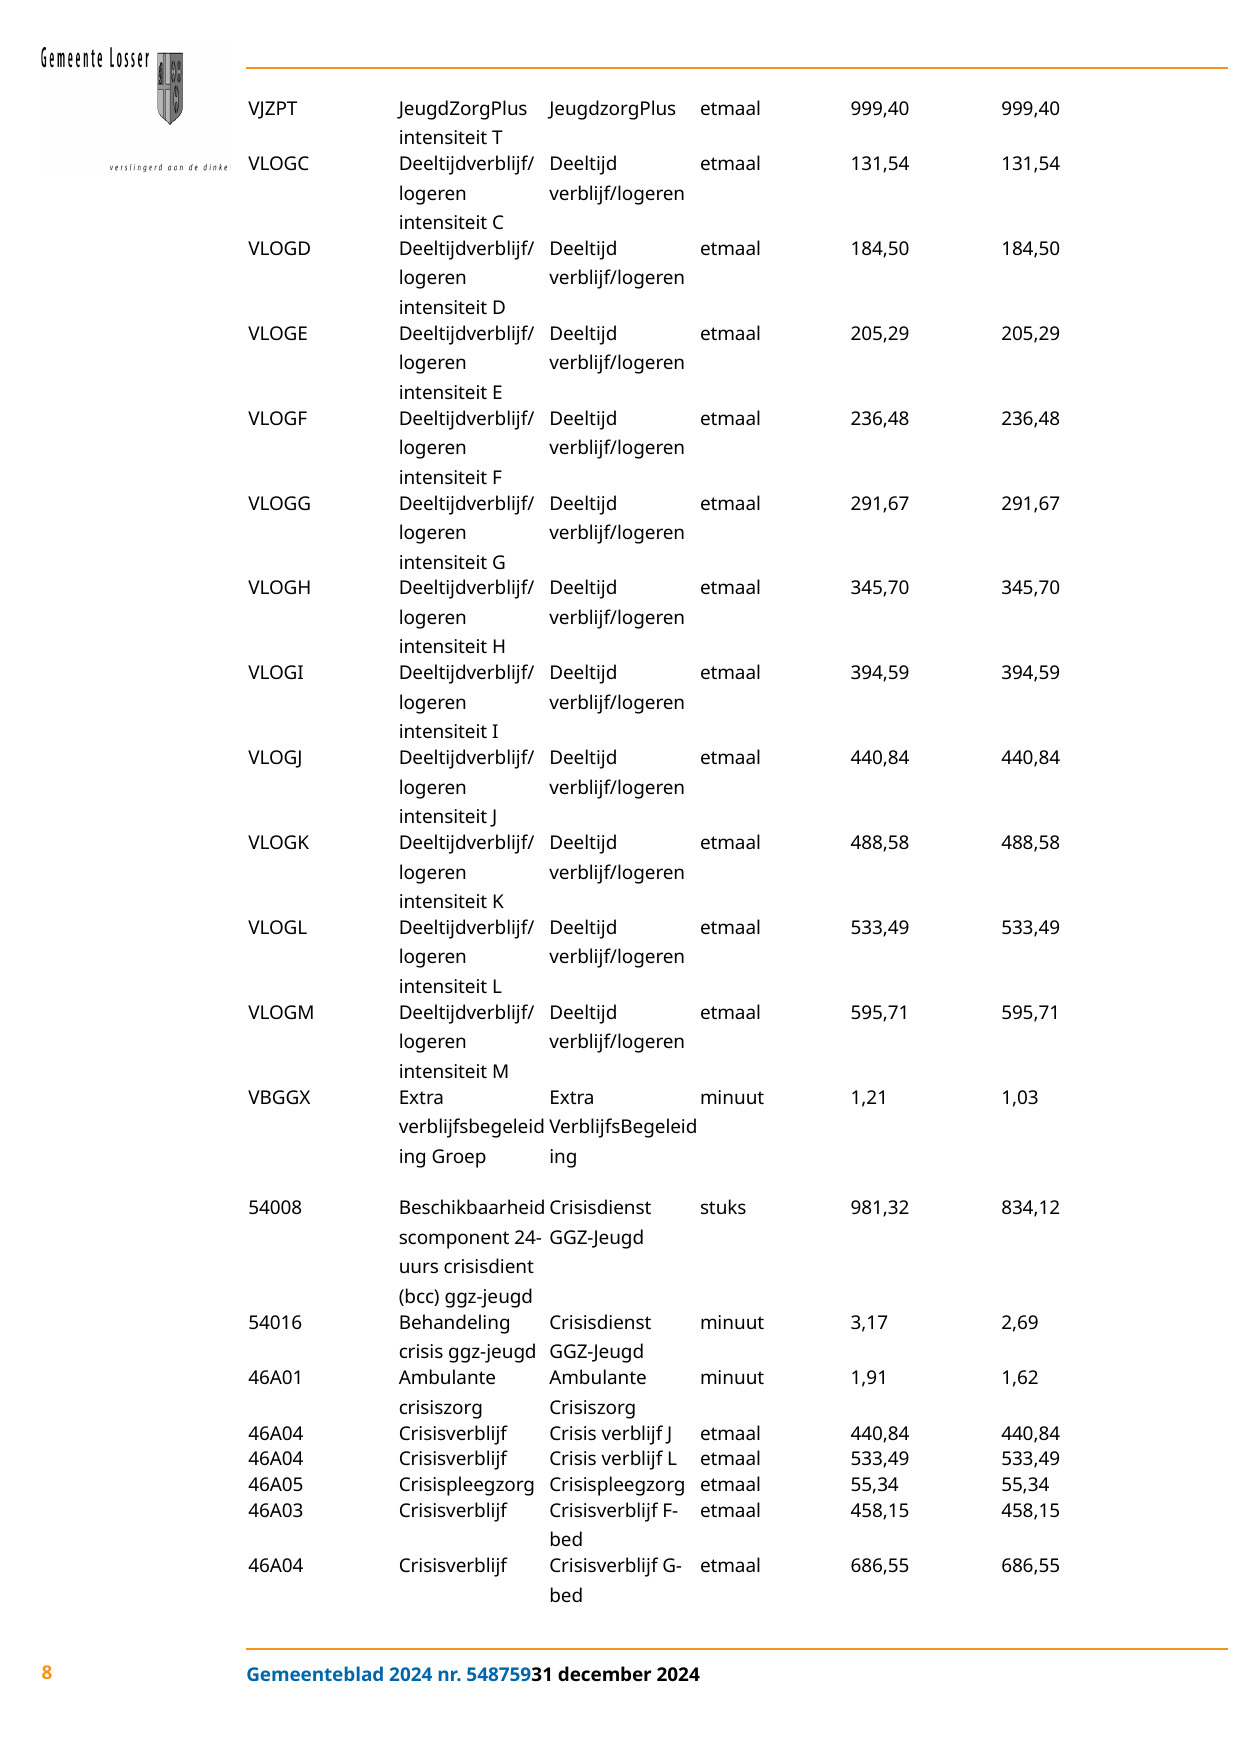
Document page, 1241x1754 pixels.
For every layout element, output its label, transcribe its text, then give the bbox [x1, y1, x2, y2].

table_cell etmaal [700, 1552, 850, 1607]
table_cell 2,69 [1001, 1309, 1152, 1364]
table_cell VLOGL [248, 914, 398, 999]
table_cell 394,59 [1001, 660, 1152, 744]
table_cell Deeltijd verblijf/logeren [549, 829, 700, 914]
table_cell 54008 [248, 1195, 398, 1309]
table_cell 291,67 [1001, 490, 1152, 574]
table_cell minuut [700, 1364, 850, 1420]
table_cell Deeltijd verblijf/logeren [549, 999, 700, 1084]
table_cell Crisisverblijf [399, 1552, 549, 1607]
table_cell VLOGE [248, 320, 398, 405]
table_cell [700, 1169, 850, 1194]
table_cell 205,29 [850, 320, 1001, 405]
table_cell etmaal [700, 150, 850, 235]
table_cell Deeltijd verblijf/logeren [549, 405, 700, 490]
table_cell Deeltijd verblijf/logeren [549, 150, 700, 235]
table_cell Deeltijd verblijf/logeren [549, 320, 700, 405]
table_cell VLOGF [248, 405, 398, 490]
table_cell Beschikbaarheidscomponent 24-uurs crisisdient (bcc) ggz-jeugd [399, 1195, 549, 1309]
table_cell 345,70 [850, 575, 1001, 659]
table_cell 46A01 [248, 1364, 398, 1420]
table_cell Crisisverblijf [399, 1445, 549, 1471]
table_cell Crisispleegzorg [399, 1471, 549, 1497]
table_cell VLOGK [248, 829, 398, 914]
table_cell etmaal [700, 999, 850, 1084]
table_cell JeugdzorgPlus [549, 95, 700, 150]
table_cell [399, 1169, 549, 1194]
table_cell 686,55 [850, 1552, 1001, 1607]
table_cell etmaal [700, 1420, 850, 1445]
table_cell etmaal [700, 405, 850, 490]
table_cell etmaal [700, 95, 850, 150]
table_cell 345,70 [1001, 575, 1152, 659]
table_cell Deeltijdverblijf/logeren intensiteit I [399, 660, 549, 744]
table_cell 458,15 [850, 1497, 1001, 1552]
table_cell 488,58 [1001, 829, 1152, 914]
table_cell Crisis verblijf L [549, 1445, 700, 1471]
table_cell etmaal [700, 660, 850, 744]
table_cell 46A05 [248, 1471, 398, 1497]
table_cell 1,91 [850, 1364, 1001, 1420]
table_cell JeugdZorgPlus intensiteit T [399, 95, 549, 150]
table_cell 205,29 [1001, 320, 1152, 405]
table_cell 55,34 [850, 1471, 1001, 1497]
table_cell minuut [700, 1309, 850, 1364]
table_cell 54016 [248, 1309, 398, 1364]
table_cell [850, 1169, 1001, 1194]
table_cell etmaal [700, 1445, 850, 1471]
table_cell etmaal [700, 914, 850, 999]
table_cell 1,62 [1001, 1364, 1152, 1420]
table_cell Deeltijd verblijf/logeren [549, 744, 700, 829]
table_cell 46A03 [248, 1497, 398, 1552]
table_cell 533,49 [1001, 914, 1152, 999]
table_cell 3,17 [850, 1309, 1001, 1364]
table_cell 440,84 [850, 1420, 1001, 1445]
table_cell etmaal [700, 1471, 850, 1497]
table_cell Deeltijdverblijf/logeren intensiteit M [399, 999, 549, 1084]
table_cell Extra VerblijfsBegeleiding [549, 1084, 700, 1169]
table_cell 440,84 [850, 744, 1001, 829]
table_cell VJZPT [248, 95, 398, 150]
table_cell stuks [700, 1195, 850, 1309]
table_cell Ambulante crisiszorg [399, 1364, 549, 1420]
table_cell Crisisverblijf F-bed [549, 1497, 700, 1552]
table_cell 131,54 [1001, 150, 1152, 235]
table_cell Crisisdienst GGZ-Jeugd [549, 1195, 700, 1309]
table_cell 595,71 [1001, 999, 1152, 1084]
table_cell 440,84 [1001, 1420, 1152, 1445]
table_cell Deeltijdverblijf/logeren intensiteit J [399, 744, 549, 829]
table_cell 458,15 [1001, 1497, 1152, 1552]
table_cell VLOGC [248, 150, 398, 235]
table_cell 488,58 [850, 829, 1001, 914]
table_cell Deeltijd verblijf/logeren [549, 914, 700, 999]
table_cell Deeltijdverblijf/logeren intensiteit H [399, 575, 549, 659]
table_cell 46A04 [248, 1552, 398, 1607]
table_cell 236,48 [850, 405, 1001, 490]
table_cell Deeltijd verblijf/logeren [549, 235, 700, 320]
table_cell [248, 1169, 398, 1194]
table_cell Crisisverblijf [399, 1420, 549, 1445]
table_cell VBGGX [248, 1084, 398, 1169]
table_cell Deeltijd verblijf/logeren [549, 660, 700, 744]
table_cell 184,50 [850, 235, 1001, 320]
table_cell 533,49 [850, 1445, 1001, 1471]
table_cell 981,32 [850, 1195, 1001, 1309]
table_cell Crisisverblijf [399, 1497, 549, 1552]
table_cell VLOGG [248, 490, 398, 574]
picture [41, 47, 231, 172]
table_cell Deeltijdverblijf/logeren intensiteit G [399, 490, 549, 574]
table_cell Ambulante Crisiszorg [549, 1364, 700, 1420]
table_cell [549, 1169, 700, 1194]
table_cell etmaal [700, 235, 850, 320]
table_cell 291,67 [850, 490, 1001, 574]
table_cell VLOGM [248, 999, 398, 1084]
table_cell minuut [700, 1084, 850, 1169]
table_cell Extra verblijfsbegeleiding Groep [399, 1084, 549, 1169]
table_cell etmaal [700, 829, 850, 914]
table_cell 184,50 [1001, 235, 1152, 320]
table_cell Deeltijdverblijf/logeren intensiteit K [399, 829, 549, 914]
table_cell 55,34 [1001, 1471, 1152, 1497]
table_cell Deeltijd verblijf/logeren [549, 490, 700, 574]
table_cell etmaal [700, 575, 850, 659]
table_cell 686,55 [1001, 1552, 1152, 1607]
table_cell Crisisverblijf G-bed [549, 1552, 700, 1607]
table_cell VLOGH [248, 575, 398, 659]
table_cell Deeltijdverblijf/logeren intensiteit F [399, 405, 549, 490]
table_cell Crisispleegzorg [549, 1471, 700, 1497]
table_cell VLOGJ [248, 744, 398, 829]
table_cell 533,49 [1001, 1445, 1152, 1471]
table_cell 999,40 [1001, 95, 1152, 150]
table_cell Crisisdienst GGZ-Jeugd [549, 1309, 700, 1364]
table_cell etmaal [700, 1497, 850, 1552]
table_cell VLOGD [248, 235, 398, 320]
table_cell VLOGI [248, 660, 398, 744]
table_cell Deeltijdverblijf/logeren intensiteit E [399, 320, 549, 405]
table_cell Deeltijdverblijf/logeren intensiteit D [399, 235, 549, 320]
table_cell etmaal [700, 744, 850, 829]
table_cell 999,40 [850, 95, 1001, 150]
table_cell [1001, 1169, 1152, 1194]
table_cell 834,12 [1001, 1195, 1152, 1309]
table_cell Deeltijd verblijf/logeren [549, 575, 700, 659]
table_cell 1,21 [850, 1084, 1001, 1169]
table_cell 394,59 [850, 660, 1001, 744]
table_cell etmaal [700, 490, 850, 574]
table_cell 595,71 [850, 999, 1001, 1084]
table_cell 46A04 [248, 1420, 398, 1445]
table_cell 46A04 [248, 1445, 398, 1471]
table_cell 533,49 [850, 914, 1001, 999]
table_cell Crisis verblijf J [549, 1420, 700, 1445]
table_cell 440,84 [1001, 744, 1152, 829]
table_cell Deeltijdverblijf/logeren intensiteit L [399, 914, 549, 999]
table_cell Behandeling crisis ggz-jeugd [399, 1309, 549, 1364]
table_cell etmaal [700, 320, 850, 405]
table_cell Deeltijdverblijf/logeren intensiteit C [399, 150, 549, 235]
table_cell 1,03 [1001, 1084, 1152, 1169]
table_cell 236,48 [1001, 405, 1152, 490]
table_cell 131,54 [850, 150, 1001, 235]
